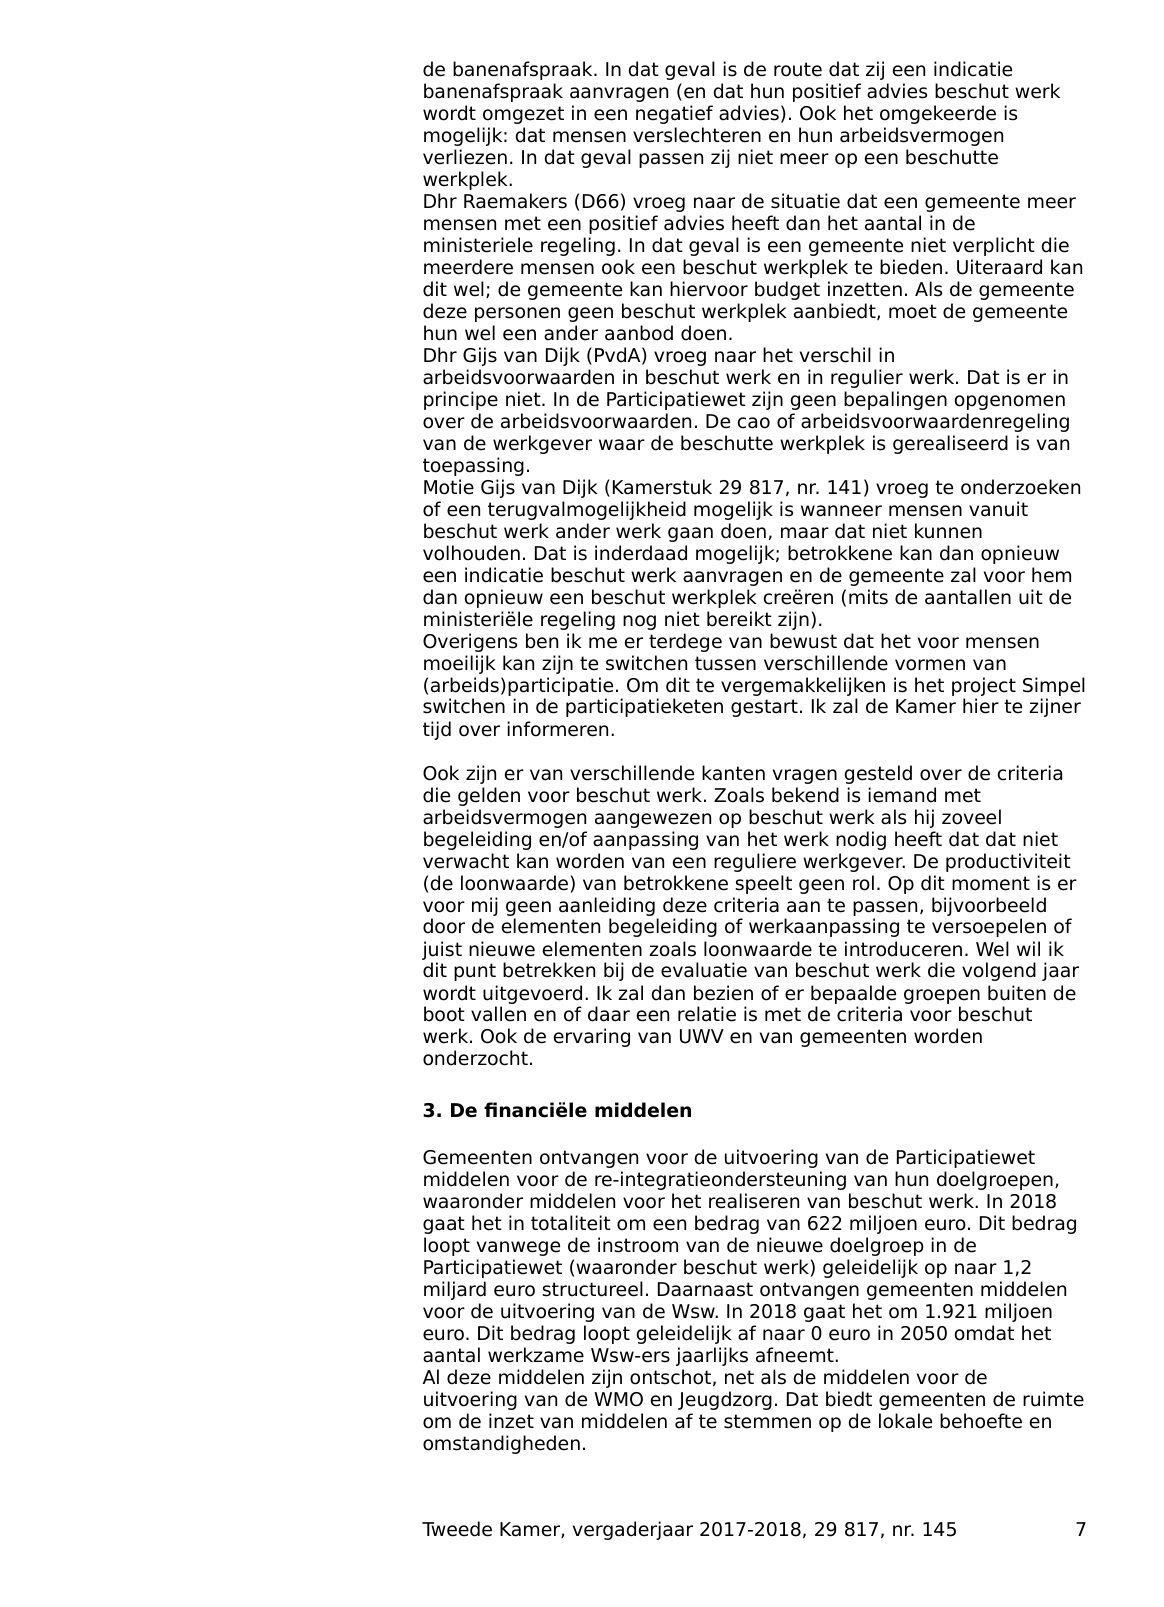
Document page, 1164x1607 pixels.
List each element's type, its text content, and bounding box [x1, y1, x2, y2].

text Al deze middelen zijn ontschot, net als de middelen voor de uitvoering van de WMO en Jeugdzorg. Dat biedt gemeenten de ruimte om de inzet van middelen af te stemmen op de lokale behoefte en omstandigheden. [422, 1367, 1087, 1455]
text de banenafspraak. In dat geval is de route dat zij een indicatie banenafspraak aanvragen (en dat hun positief advies beschut werk wordt omgezet in een negatief advies). Ook het omgekeerde is mogelijk: dat mensen verslechteren en hun arbeidsvermogen verliezen. In dat geval passen zij niet meer op een beschutte werkplek. [422, 59, 1087, 191]
text Ook zijn er van verschillende kanten vragen gesteld over de criteria die gelden voor beschut werk. Zoals bekend is iemand met arbeidsvermogen aangewezen op beschut werk als hij zoveel begeleiding en/of aanpassing van het werk nodig heeft dat dat niet verwacht kan worden van een reguliere werkgever. De productiviteit (de loonwaarde) van betrokkene speelt geen rol. Op dit moment is er voor mij geen aanleiding deze criteria aan te passen, bijvoorbeeld door de elementen begeleiding of werkaanpassing te versoepelen of juist nieuwe elementen zoals loonwaarde te introduceren. Wel wil ik dit punt betrekken bij de evaluatie van beschut werk die volgend jaar wordt uitgevoerd. Ik zal dan bezien of er bepaalde groepen buiten de boot vallen en of daar een relatie is met de criteria voor beschut werk. Ook de ervaring van UWV en van gemeenten worden onderzocht. [422, 763, 1087, 1070]
text Dhr Gijs van Dijk (PvdA) vroeg naar het verschil in arbeidsvoorwaarden in beschut werk en in regulier werk. Dat is er in principe niet. In de Participatiewet zijn geen bepalingen opgenomen over de arbeidsvoorwaarden. De cao of arbeidsvoorwaardenregeling van de werkgever waar de beschutte werkplek is gerealiseerd is van toepassing. [422, 345, 1087, 477]
text Overigens ben ik me er terdege van bewust dat het voor mensen moeilijk kan zijn te switchen tussen verschillende vormen van (arbeids)participatie. Om dit te vergemakkelijken is het project Simpel switchen in de participatieketen gestart. Ik zal de Kamer hier te zijner tijd over informeren. [422, 631, 1087, 740]
text Dhr Raemakers (D66) vroeg naar de situatie dat een gemeente meer mensen met een positief advies heeft dan het aantal in de ministeriele regeling. In dat geval is een gemeente niet verplicht die meerdere mensen ook een beschut werkplek te bieden. Uiteraard kan dit wel; de gemeente kan hiervoor budget inzetten. Als de gemeente deze personen geen beschut werkplek aanbiedt, moet de gemeente hun wel een ander aanbod doen. [422, 191, 1087, 345]
subtitle 3. De financiële middelen [422, 1100, 1087, 1122]
text Gemeenten ontvangen voor de uitvoering van de Participatiewet middelen voor de re-integratieondersteuning van hun doelgroepen, waaronder middelen voor het realiseren van beschut werk. In 2018 gaat het in totaliteit om een bedrag van 622 miljoen euro. Dit bedrag loopt vanwege de instroom van de nieuwe doelgroep in de Participatiewet (waaronder beschut werk) geleidelijk op naar 1,2 miljard euro structureel. Daarnaast ontvangen gemeenten middelen voor de uitvoering van de Wsw. In 2018 gaat het om 1.921 miljoen euro. Dit bedrag loopt geleidelijk af naar 0 euro in 2050 omdat het aantal werkzame Wsw-ers jaarlijks afneemt. [422, 1147, 1087, 1367]
text Motie Gijs van Dijk (Kamerstuk 29 817, nr. 141) vroeg te onderzoeken of een terugvalmogelijkheid mogelijk is wanneer mensen vanuit beschut werk ander werk gaan doen, maar dat niet kunnen volhouden. Dat is inderdaad mogelijk; betrokkene kan dan opnieuw een indicatie beschut werk aanvragen en de gemeente zal voor hem dan opnieuw een beschut werkplek creëren (mits de aantallen uit de ministeriële regeling nog niet bereikt zijn). [422, 477, 1087, 631]
